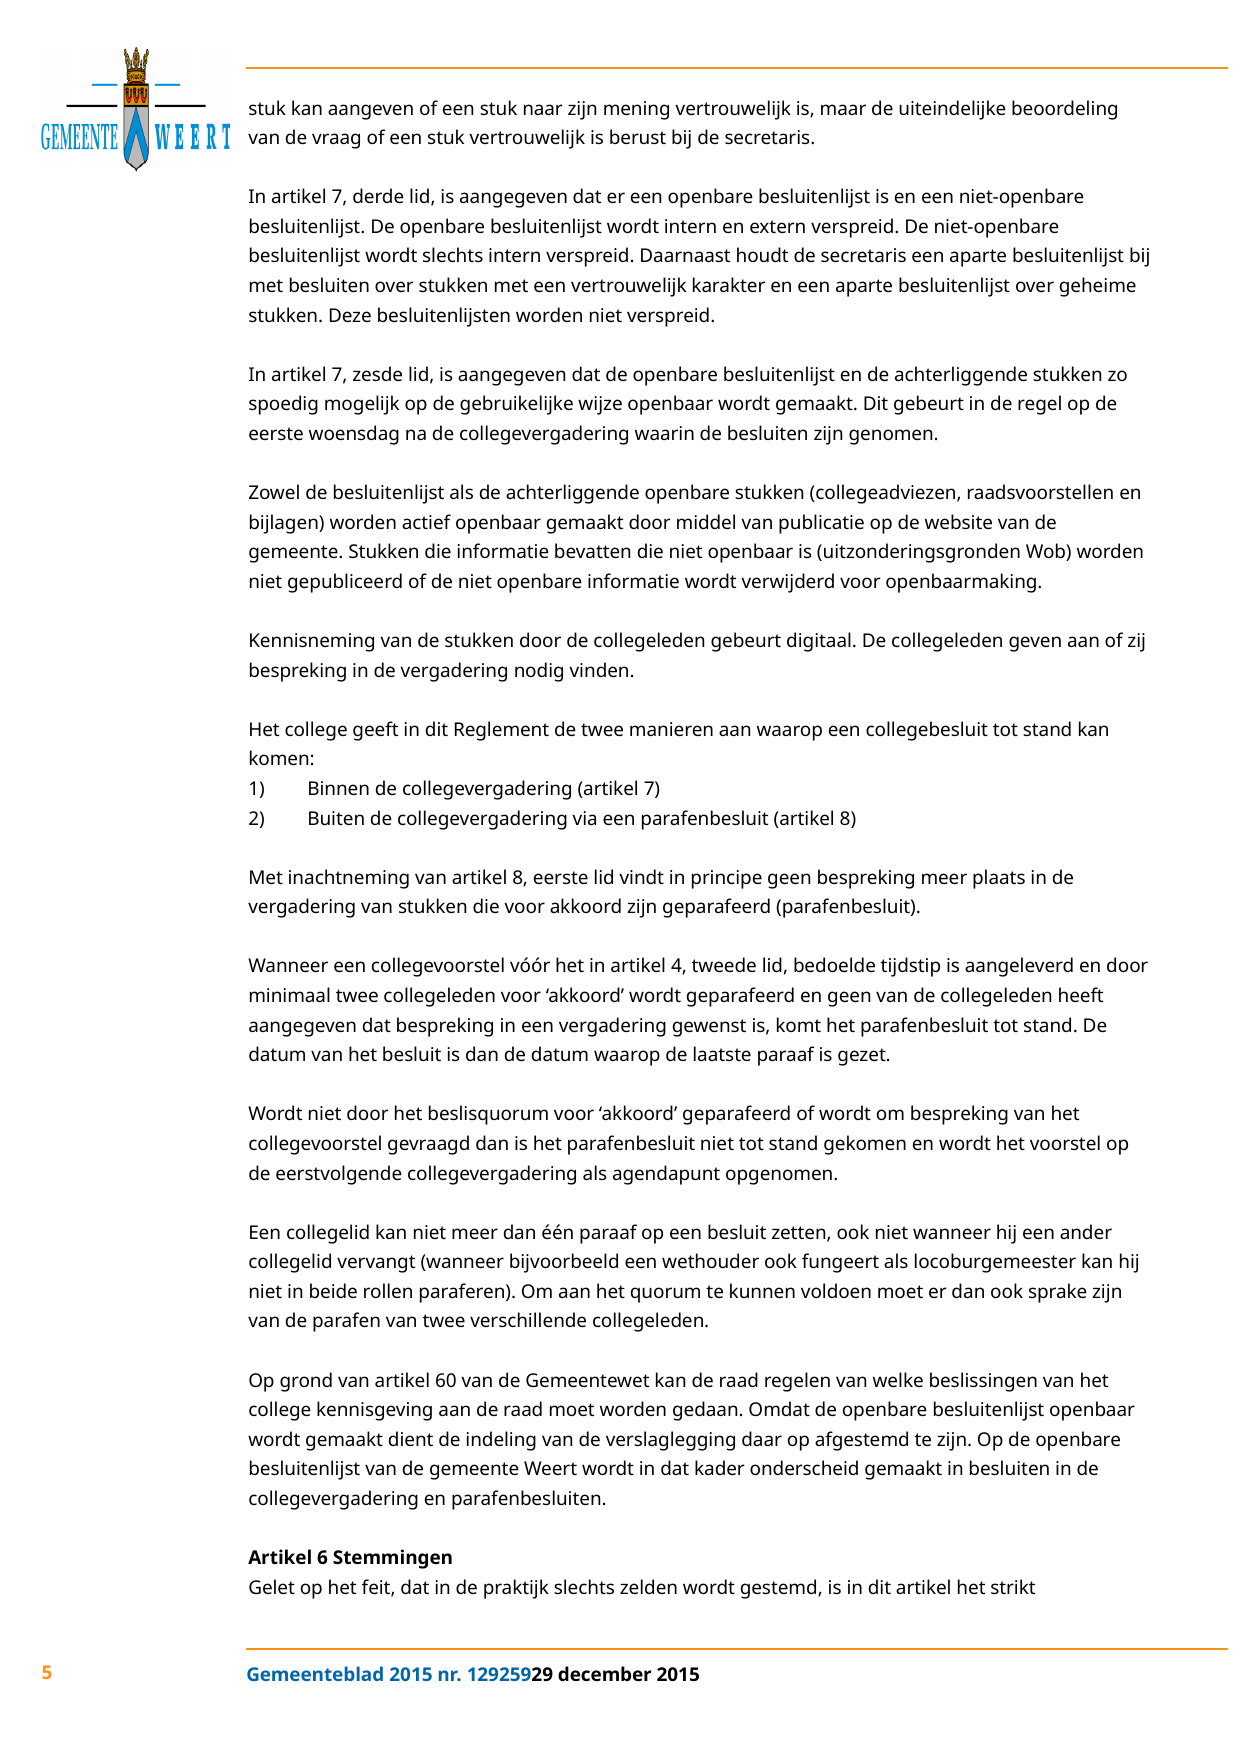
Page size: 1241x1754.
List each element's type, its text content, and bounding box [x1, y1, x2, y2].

text Wordt niet door het beslisquorum voor ‘akkoord’ geparafeerd of wordt om bespreking van het collegevoorstel gevraagd dan is het parafenbesluit niet tot stand gekomen en wordt het voorstel op de eerstvolgende collegevergadering als agendapunt opgenomen. [248, 1101, 1152, 1186]
text Het college geeft in dit Reglement de twee manieren aan waarop een collegebesluit tot stand kan komen: [248, 716, 1152, 771]
text In artikel 7, derde lid, is aangegeven dat er een openbare besluitenlijst is en een niet-openbare besluitenlijst. De openbare besluitenlijst wordt intern en extern verspreid. De niet-openbare besluitenlijst wordt slechts intern verspreid. Daarnaast houdt de secretaris een aparte besluitenlijst bij met besluiten over stukken met een vertrouwelijk karakter en een aparte besluitenlijst over geheime stukken. Deze besluitenlijsten worden niet verspreid. [248, 183, 1152, 328]
text In artikel 7, zesde lid, is aangegeven dat de openbare besluitenlijst en de achterliggende stukken zo spoedig mogelijk op de gebruikelijke wijze openbaar wordt gemaakt. Dit gebeurt in de regel op de eerste woensdag na de collegevergadering waarin de besluiten zijn genomen. [248, 361, 1152, 446]
list Binnen de collegevergadering (artikel 7) [248, 775, 1152, 801]
text Een collegelid kan niet meer dan één paraaf op een besluit zetten, ook niet wanneer hij een ander collegelid vervangt (wanneer bijvoorbeeld een wethouder ook fungeert als locoburgemeester kan hij niet in beide rollen paraferen). Om aan het quorum te kunnen voldoen moet er dan ook sprake zijn van de parafen van twee verschillende collegeleden. [248, 1219, 1152, 1333]
text stuk kan aangeven of een stuk naar zijn mening vertrouwelijk is, maar de uiteindelijke beoordeling van de vraag of een stuk vertrouwelijk is berust bij de secretaris. [248, 95, 1152, 150]
picture [41, 47, 231, 172]
text Met inachtneming van artikel 8, eerste lid vindt in principe geen bespreking meer plaats in de vergadering van stukken die voor akkoord zijn geparafeerd (parafenbesluit). [248, 864, 1152, 919]
text Op grond van artikel 60 van de Gemeentewet kan de raad regelen van welke beslissingen van het college kennisgeving aan de raad moet worden gedaan. Omdat de openbare besluitenlijst openbaar wordt gemaakt dient de indeling van de verslaglegging daar op afgestemd te zijn. Op de openbare besluitenlijst van de gemeente Weert wordt in dat kader onderscheid gemaakt in besluiten in de collegevergadering en parafenbesluiten. [248, 1367, 1152, 1511]
text Kennisneming van de stukken door de collegeleden gebeurt digitaal. De collegeleden geven aan of zij bespreking in de vergadering nodig vinden. [248, 627, 1152, 683]
text Zowel de besluitenlijst als de achterliggende openbare stukken (collegeadviezen, raadsvoorstellen en bijlagen) worden actief openbaar gemaakt door middel van publicatie op de website van de gemeente. Stukken die informatie bevatten die niet openbaar is (uitzonderingsgronden Wob) worden niet gepubliceerd of de niet openbare informatie wordt verwijderd voor openbaarmaking. [248, 479, 1152, 594]
text Gelet op het feit, dat in de praktijk slechts zelden wordt gestemd, is in dit artikel het strikt [248, 1574, 1152, 1600]
list Buiten de collegevergadering via een parafenbesluit (artikel 8) [248, 805, 1152, 831]
text Artikel 6 Stemmingen [248, 1544, 1152, 1570]
text Wanneer een collegevoorstel vóór het in artikel 4, tweede lid, bedoelde tijdstip is aangeleverd en door minimaal twee collegeleden voor ‘akkoord’ wordt geparafeerd en geen van de collegeleden heeft aangegeven dat bespreking in een vergadering gewenst is, komt het parafenbesluit tot stand. De datum van het besluit is dan de datum waarop de laatste paraaf is gezet. [248, 953, 1152, 1067]
